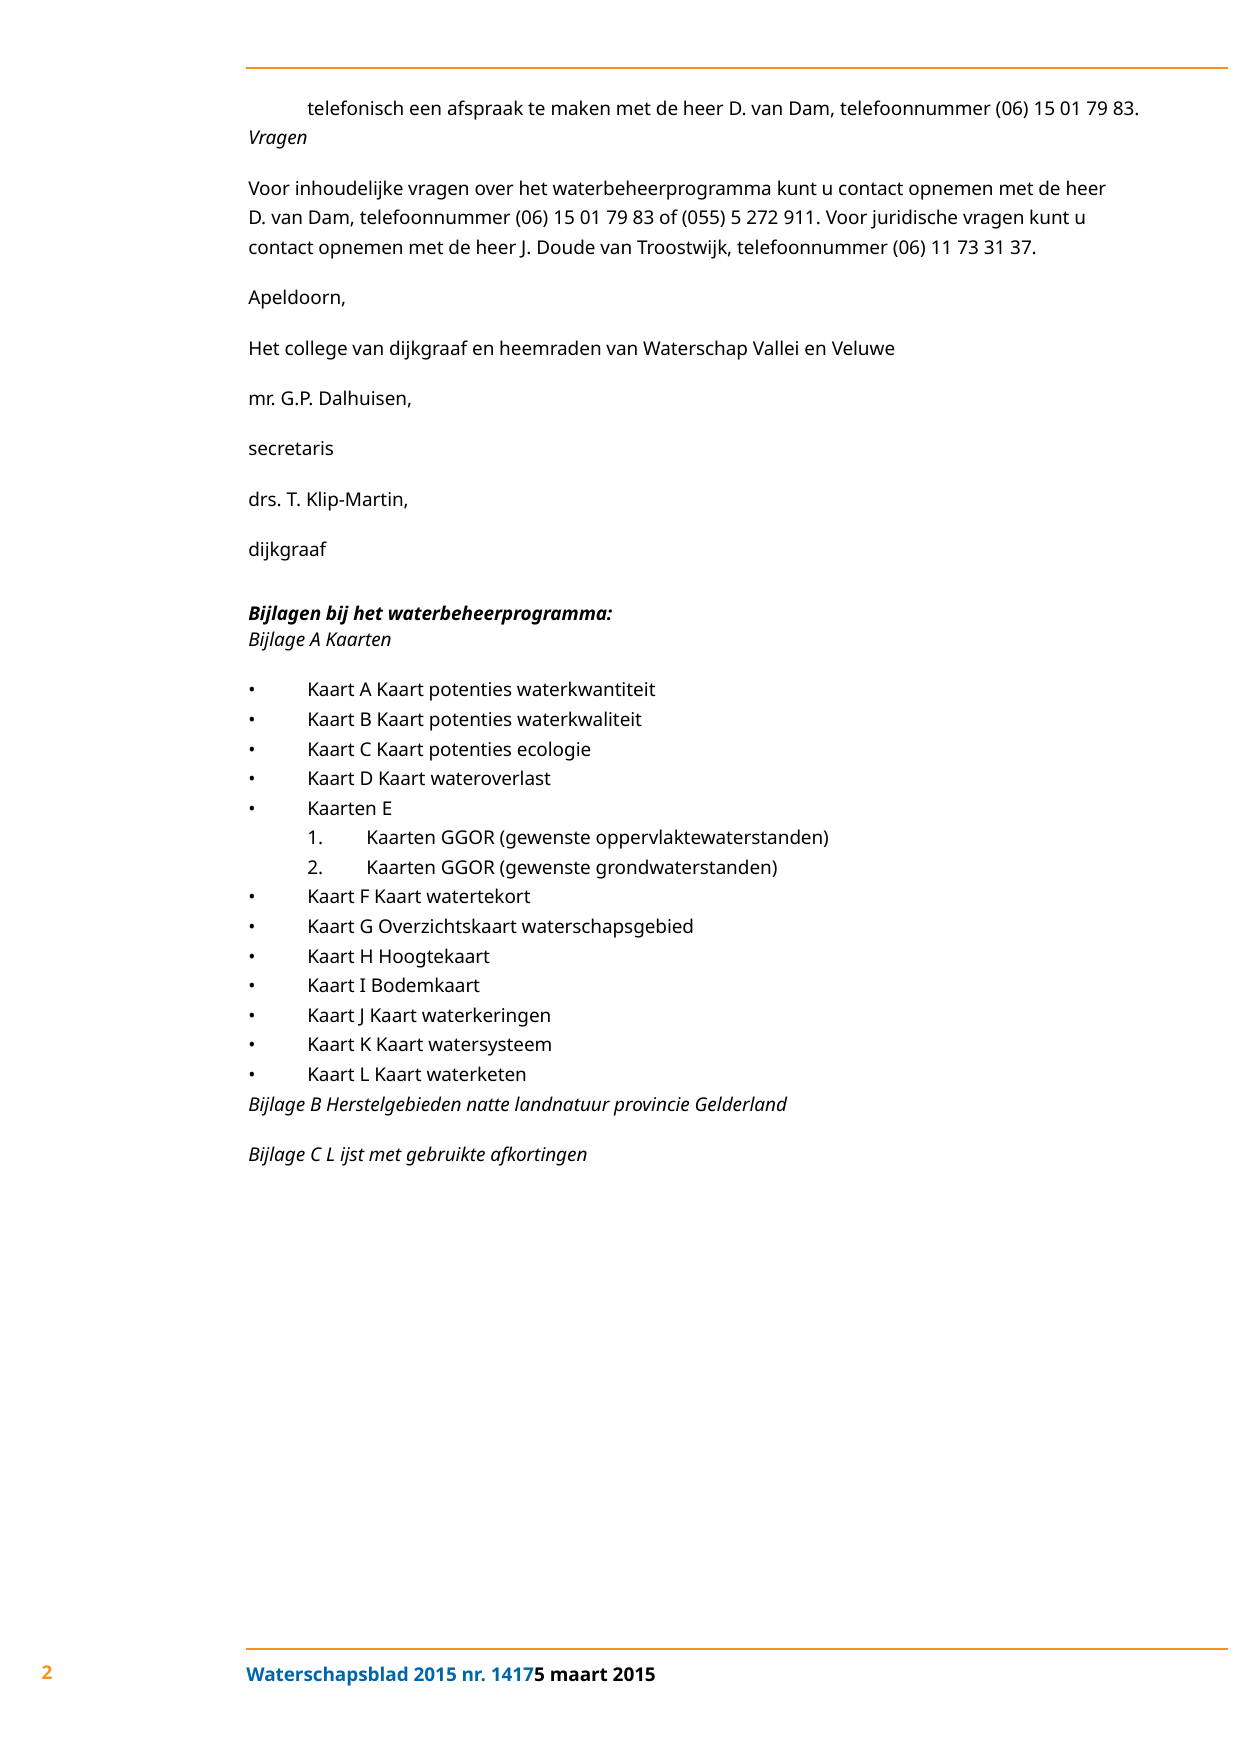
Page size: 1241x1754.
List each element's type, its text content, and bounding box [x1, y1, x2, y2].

list Kaarten GGOR (gewenste oppervlaktewaterstanden) [307, 824, 1152, 850]
list Kaart A Kaart potenties waterkwantiteit [248, 677, 1152, 702]
text Bijlage B Herstelgebieden natte landnatuur provincie Gelderland [248, 1091, 1152, 1116]
text Het college van dijkgraaf en heemraden van Waterschap Vallei en Veluwe [248, 335, 1152, 361]
list Kaart L Kaart waterketen [248, 1061, 1152, 1087]
list Kaart H Hoogtekaart [248, 943, 1152, 968]
list Kaarten E [248, 795, 1152, 821]
text secretaris [248, 436, 1152, 461]
text mr. G.P. Dalhuisen, [248, 385, 1152, 411]
text Voor inhoudelijke vragen over het waterbeheerprogramma kunt u contact opnemen met de heer D. van Dam, telefoonnummer (06) 15 01 79 83 of (055) 5 272 911. Voor juridische vragen kunt u contact opnemen met de heer J. Doude van Troostwijk, telefoonnummer (06) 11 73 31 37. [248, 175, 1152, 260]
list Kaart F Kaart watertekort [248, 884, 1152, 909]
text Bijlagen bij het waterbeheerprogramma: [248, 600, 1152, 626]
text Bijlage A Kaarten [248, 626, 1152, 652]
list telefonisch een afspraak te maken met de heer D. van Dam, telefoonnummer (06) 15 01 79 83. [248, 95, 1152, 121]
text drs. T. Klip-Martin, [248, 486, 1152, 512]
list Kaart K Kaart watersysteem [248, 1032, 1152, 1057]
list Kaart J Kaart waterkeringen [248, 1002, 1152, 1028]
text dijkgraaf [248, 536, 1152, 562]
text Vragen [248, 124, 1152, 150]
list Kaarten GGOR (gewenste grondwaterstanden) [307, 854, 1152, 880]
list Kaart B Kaart potenties waterkwaliteit [248, 706, 1152, 732]
list Kaart D Kaart wateroverlast [248, 765, 1152, 791]
text Bijlage C L ijst met gebruikte afkortingen [248, 1141, 1152, 1167]
list Kaart C Kaart potenties ecologie [248, 736, 1152, 761]
text Apeldoorn, [248, 284, 1152, 310]
list Kaart I Bodemkaart [248, 972, 1152, 998]
picture [41, 47, 231, 172]
list Kaart G Overzichtskaart waterschapsgebied [248, 913, 1152, 939]
